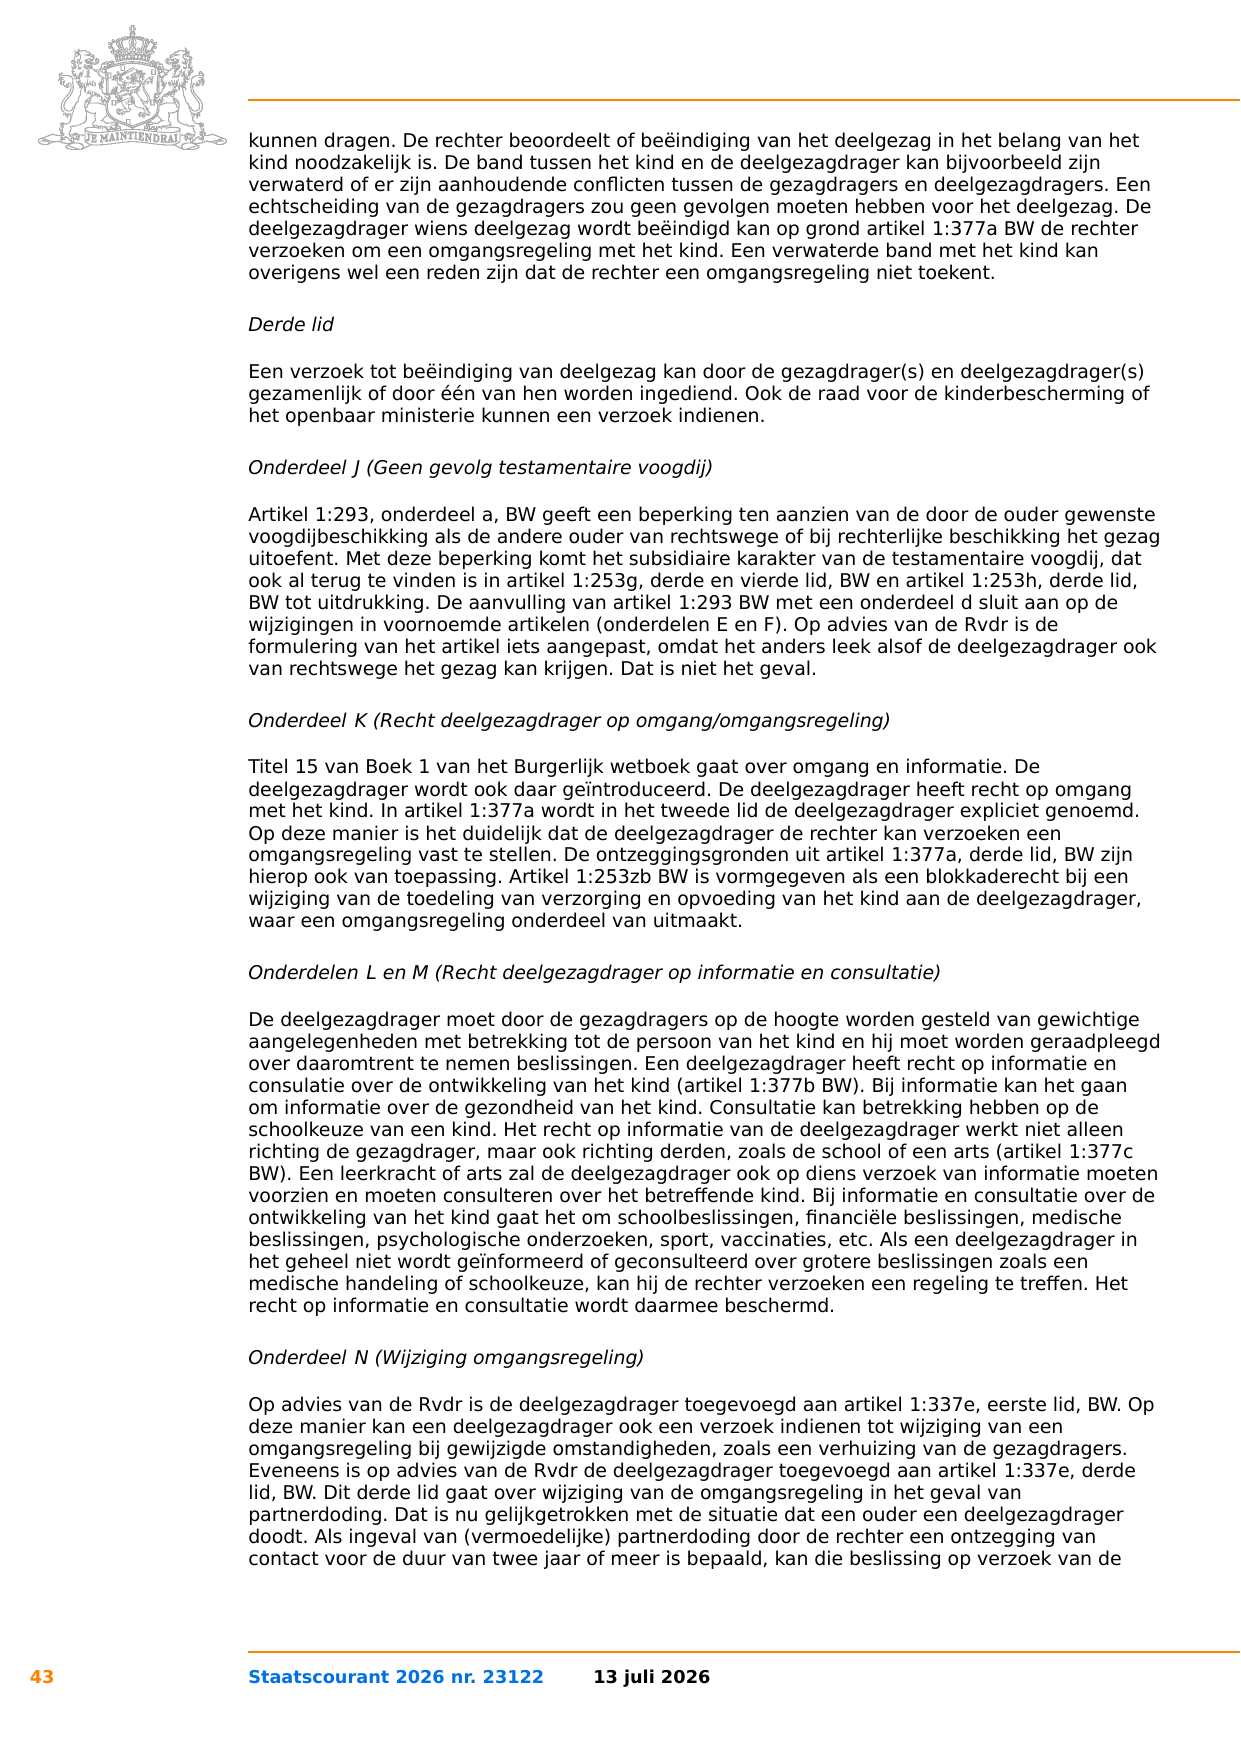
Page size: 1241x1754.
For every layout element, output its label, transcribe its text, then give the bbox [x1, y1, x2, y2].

subtitle Onderdeel J (Geen gevolg testamentaire voogdij) [248, 457, 1163, 479]
subtitle Onderdeel N (Wijziging omgangsregeling) [248, 1347, 1163, 1369]
picture [38, 25, 227, 150]
text Titel 15 van Boek 1 van het Burgerlijk wetboek gaat over omgang en informatie. De deelgezagdrager wordt ook daar geïntroduceerd. De deelgezagdrager heeft recht op omgang met het kind. In artikel 1:377a wordt in het tweede lid de deelgezagdrager expliciet genoemd. Op deze manier is het duidelijk dat de deelgezagdrager de rechter kan verzoeken een omgangsregeling vast te stellen. De ontzeggingsgronden uit artikel 1:377a, derde lid, BW zijn hierop ook van toepassing. Artikel 1:253zb BW is vormgegeven als een blokkaderecht bij een wijziging van de toedeling van verzorging en opvoeding van het kind aan de deelgezagdrager, waar een omgangsregeling onderdeel van uitmaakt. [248, 756, 1163, 932]
subtitle Derde lid [248, 314, 1163, 336]
subtitle Onderdelen L en M (Recht deelgezagdrager op informatie en consultatie) [248, 962, 1163, 984]
text De deelgezagdrager moet door de gezagdragers op de hoogte worden gesteld van gewichtige aangelegenheden met betrekking tot de persoon van het kind en hij moet worden geraadpleegd over daaromtrent te nemen beslissingen. Een deelgezagdrager heeft recht op informatie en consulatie over de ontwikkeling van het kind (artikel 1:377b BW). Bij informatie kan het gaan om informatie over de gezondheid van het kind. Consultatie kan betrekking hebben op de schoolkeuze van een kind. Het recht op informatie van de deelgezagdrager werkt niet alleen richting de gezagdrager, maar ook richting derden, zoals de school of een arts (artikel 1:377c BW). Een leerkracht of arts zal de deelgezagdrager ook op diens verzoek van informatie moeten voorzien en moeten consulteren over het betreffende kind. Bij informatie en consultatie over de ontwikkeling van het kind gaat het om schoolbeslissingen, financiële beslissingen, medische beslissingen, psychologische onderzoeken, sport, vaccinaties, etc. Als een deelgezagdrager in het geheel niet wordt geïnformeerd of geconsulteerd over grotere beslissingen zoals een medische handeling of schoolkeuze, kan hij de rechter verzoeken een regeling te treffen. Het recht op informatie en consultatie wordt daarmee beschermd. [248, 1009, 1163, 1317]
subtitle Onderdeel K (Recht deelgezagdrager op omgang/omgangsregeling) [248, 709, 1163, 731]
text kunnen dragen. De rechter beoordeelt of beëindiging van het deelgezag in het belang van het kind noodzakelijk is. De band tussen het kind en de deelgezagdrager kan bijvoorbeeld zijn verwaterd of er zijn aanhoudende conflicten tussen de gezagdragers en deelgezagdragers. Een echtscheiding van de gezagdragers zou geen gevolgen moeten hebben voor het deelgezag. De deelgezagdrager wiens deelgezag wordt beëindigd kan op grond artikel 1:377a BW de rechter verzoeken om een omgangsregeling met het kind. Een verwaterde band met het kind kan overigens wel een reden zijn dat de rechter een omgangsregeling niet toekent. [248, 130, 1163, 284]
text Artikel 1:293, onderdeel a, BW geeft een beperking ten aanzien van de door de ouder gewenste voogdijbeschikking als de andere ouder van rechtswege of bij rechterlijke beschikking het gezag uitoefent. Met deze beperking komt het subsidiaire karakter van de testamentaire voogdij, dat ook al terug te vinden is in artikel 1:253g, derde en vierde lid, BW en artikel 1:253h, derde lid, BW tot uitdrukking. De aanvulling van artikel 1:293 BW met een onderdeel d sluit aan op de wijzigingen in voornoemde artikelen (onderdelen E en F). Op advies van de Rvdr is de formulering van het artikel iets aangepast, omdat het anders leek alsof de deelgezagdrager ook van rechtswege het gezag kan krijgen. Dat is niet het geval. [248, 504, 1163, 679]
text Op advies van de Rvdr is de deelgezagdrager toegevoegd aan artikel 1:337e, eerste lid, BW. Op deze manier kan een deelgezagdrager ook een verzoek indienen tot wijziging van een omgangsregeling bij gewijzigde omstandigheden, zoals een verhuizing van de gezagdragers. Eveneens is op advies van de Rvdr de deelgezagdrager toegevoegd aan artikel 1:337e, derde lid, BW. Dit derde lid gaat over wijziging van de omgangsregeling in het geval van partnerdoding. Dat is nu gelijkgetrokken met de situatie dat een ouder een deelgezagdrager doodt. Als ingeval van (vermoedelijke) partnerdoding door de rechter een ontzegging van contact voor de duur van twee jaar of meer is bepaald, kan die beslissing op verzoek van de [248, 1394, 1163, 1570]
text Een verzoek tot beëindiging van deelgezag kan door de gezagdrager(s) en deelgezagdrager(s) gezamenlijk of door één van hen worden ingediend. Ook de raad voor de kinderbescherming of het openbaar ministerie kunnen een verzoek indienen. [248, 361, 1163, 427]
